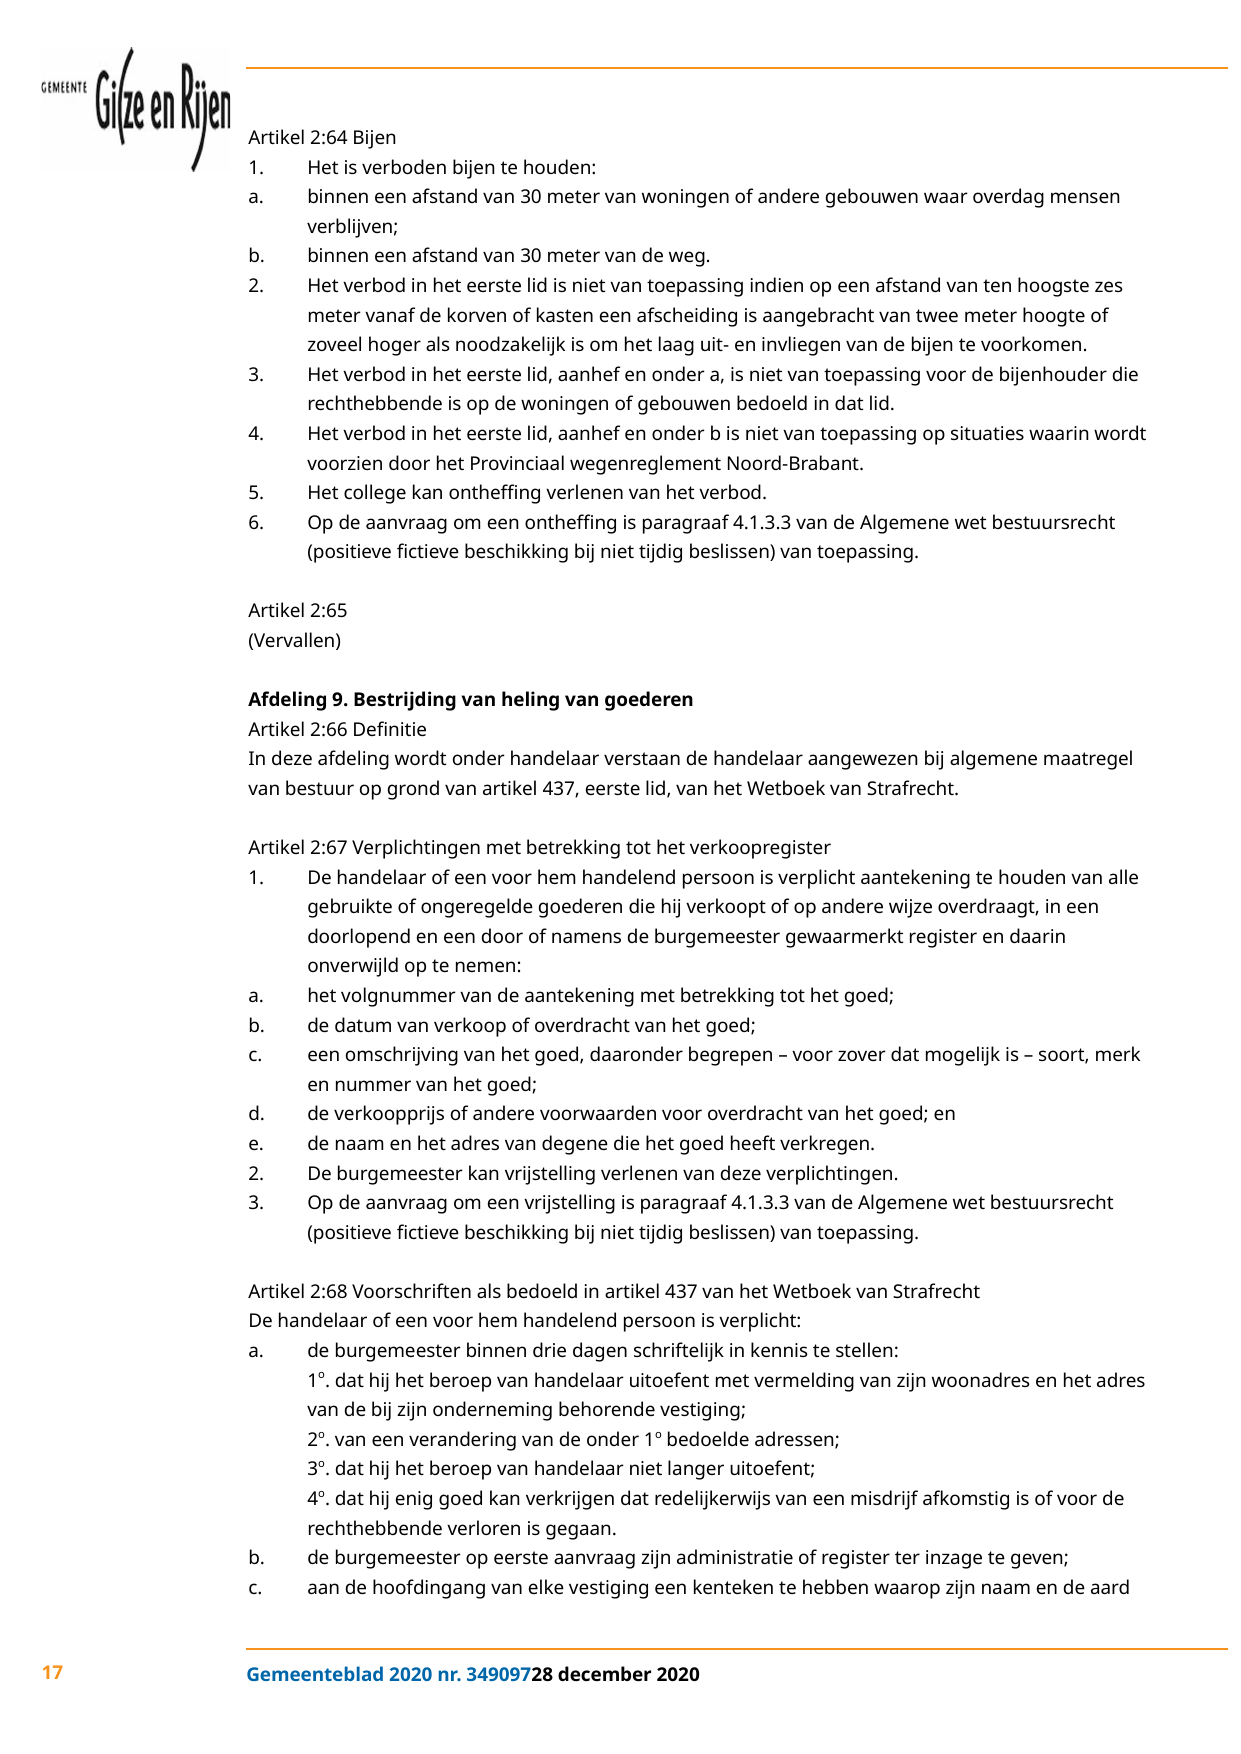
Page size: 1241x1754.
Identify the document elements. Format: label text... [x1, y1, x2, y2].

list het volgnummer van de aantekening met betrekking tot het goed; [248, 982, 1152, 1008]
list 1o. dat hij het beroep van handelaar uitoefent met vermelding van zijn woonadres en het adres van de bij zijn onderneming behorende vestiging; [248, 1367, 1152, 1422]
list binnen een afstand van 30 meter van de weg. [248, 243, 1152, 268]
list Het verbod in het eerste lid, aanhef en onder a, is niet van toepassing voor de bijenhouder die rechthebbende is op de woningen of gebouwen bedoeld in dat lid. [248, 361, 1152, 416]
text Artikel 2:65 [248, 598, 1152, 623]
list binnen een afstand van 30 meter van woningen of andere gebouwen waar overdag mensen verblijven; [248, 183, 1152, 239]
list de burgemeester binnen drie dagen schriftelijk in kennis te stellen: [248, 1337, 1152, 1363]
text Artikel 2:66 Definitie [248, 716, 1152, 742]
picture [41, 47, 231, 172]
list 4o. dat hij enig goed kan verkrijgen dat redelijkerwijs van een misdrijf afkomstig is of voor de rechthebbende verloren is gegaan. [248, 1485, 1152, 1541]
list aan de hoofdingang van elke vestiging een kenteken te hebben waarop zijn naam en de aard [248, 1574, 1152, 1600]
text Artikel 2:68 Voorschriften als bedoeld in artikel 437 van het Wetboek van Strafrecht [248, 1278, 1152, 1304]
list De burgemeester kan vrijstelling verlenen van deze verplichtingen. [248, 1160, 1152, 1186]
list 2o. van een verandering van de onder 1o bedoelde adressen; [248, 1426, 1152, 1452]
list de datum van verkoop of overdracht van het goed; [248, 1012, 1152, 1038]
list Op de aanvraag om een ontheffing is paragraaf 4.1.3.3 van de Algemene wet bestuursrecht (positieve fictieve beschikking bij niet tijdig beslissen) van toepassing. [248, 509, 1152, 564]
text In deze afdeling wordt onder handelaar verstaan de handelaar aangewezen bij algemene maatregel van bestuur op grond van artikel 437, eerste lid, van het Wetboek van Strafrecht. [248, 746, 1152, 801]
list de verkoopprijs of andere voorwaarden voor overdracht van het goed; en [248, 1101, 1152, 1126]
text Artikel 2:67 Verplichtingen met betrekking tot het verkoopregister [248, 834, 1152, 860]
list Het is verboden bijen te houden: [248, 154, 1152, 180]
text (Vervallen) [248, 627, 1152, 653]
list De handelaar of een voor hem handelend persoon is verplicht aantekening te houden van alle gebruikte of ongeregelde goederen die hij verkoopt of op andere wijze overdraagt, in een doorlopend en een door of namens de burgemeester gewaarmerkt register en daarin onverwijld op te nemen: [248, 864, 1152, 978]
list de burgemeester op eerste aanvraag zijn administratie of register ter inzage te geven; [248, 1544, 1152, 1570]
list Het verbod in het eerste lid, aanhef en onder b is niet van toepassing op situaties waarin wordt voorzien door het Provinciaal wegenreglement Noord-Brabant. [248, 420, 1152, 476]
list Het verbod in het eerste lid is niet van toepassing indien op een afstand van ten hoogste zes meter vanaf de korven of kasten een afscheiding is aangebracht van twee meter hoogte of zoveel hoger als noodzakelijk is om het laag uit- en invliegen van de bijen te voorkomen. [248, 272, 1152, 357]
text De handelaar of een voor hem handelend persoon is verplicht: [248, 1308, 1152, 1333]
list een omschrijving van het goed, daaronder begrepen – voor zover dat mogelijk is – soort, merk en nummer van het goed; [248, 1041, 1152, 1097]
text Afdeling 9. Bestrijding van heling van goederen [248, 686, 1152, 712]
text Artikel 2:64 Bijen [248, 124, 1152, 150]
list de naam en het adres van degene die het goed heeft verkregen. [248, 1130, 1152, 1156]
list Op de aanvraag om een vrijstelling is paragraaf 4.1.3.3 van de Algemene wet bestuursrecht (positieve fictieve beschikking bij niet tijdig beslissen) van toepassing. [248, 1189, 1152, 1245]
list 3o. dat hij het beroep van handelaar niet langer uitoefent; [248, 1456, 1152, 1481]
list Het college kan ontheffing verlenen van het verbod. [248, 479, 1152, 505]
